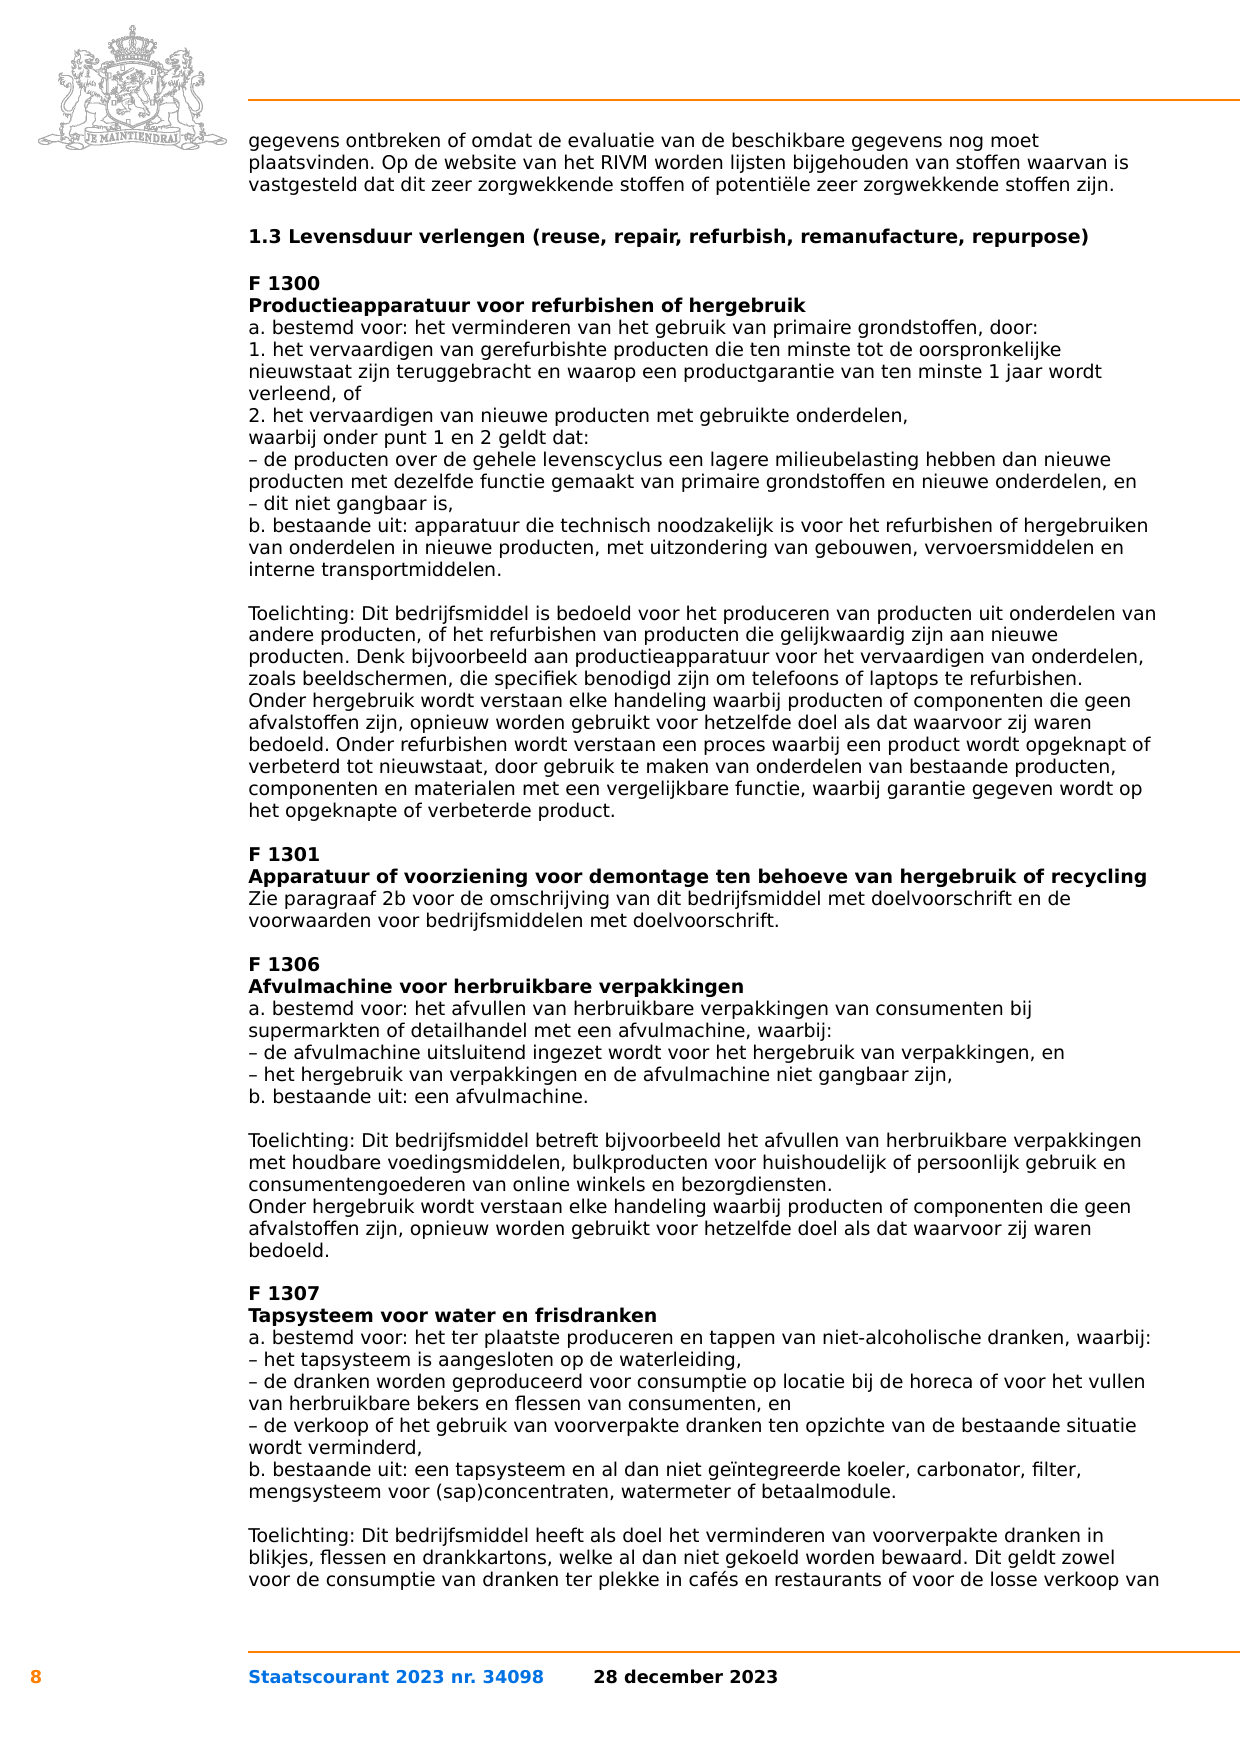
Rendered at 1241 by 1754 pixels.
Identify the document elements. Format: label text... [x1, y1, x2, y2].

picture [38, 25, 227, 150]
text Onder hergebruik wordt verstaan elke handeling waarbij producten of componenten die geen afvalstoffen zijn, opnieuw worden gebruikt voor hetzelfde doel als dat waarvoor zij waren bedoeld. Onder refurbishen wordt verstaan een proces waarbij een product wordt opgeknapt of verbeterd tot nieuwstaat, door gebruik te maken van onderdelen van bestaande producten, componenten en materialen met een vergelijkbare functie, waarbij garantie gegeven wordt op het opgeknapte of verbeterde product. [248, 690, 1163, 822]
text a. bestemd voor: het verminderen van het gebruik van primaire grondstoffen, door: [248, 317, 1163, 339]
text 1. het vervaardigen van gerefurbishte producten die ten minste tot de oorspronkelijke nieuwstaat zijn teruggebracht en waarop een productgarantie van ten minste 1 jaar wordt verleend, of [248, 339, 1163, 405]
text – de verkoop of het gebruik van voorverpakte dranken ten opzichte van de bestaande situatie wordt verminderd, [248, 1415, 1163, 1459]
text b. bestaande uit: een tapsysteem en al dan niet geïntegreerde koeler, carbonator, filter, mengsysteem voor (sap)concentraten, watermeter of betaalmodule. [248, 1459, 1163, 1503]
text waarbij onder punt 1 en 2 geldt dat: [248, 427, 1163, 449]
text 2. het vervaardigen van nieuwe producten met gebruikte onderdelen, [248, 405, 1163, 427]
text gegevens ontbreken of omdat de evaluatie van de beschikbare gegevens nog moet plaatsvinden. Op de website van het RIVM worden lijsten bijgehouden van stoffen waarvan is vastgesteld dat dit zeer zorgwekkende stoffen of potentiële zeer zorgwekkende stoffen zijn. [248, 130, 1163, 196]
text Tapsysteem voor water en frisdranken [248, 1305, 1163, 1327]
text – de afvulmachine uitsluitend ingezet wordt voor het hergebruik van verpakkingen, en [248, 1042, 1163, 1064]
text Afvulmachine voor herbruikbare verpakkingen [248, 976, 1163, 998]
text Zie paragraaf 2b voor de omschrijving van dit bedrijfsmiddel met doelvoorschrift en de voorwaarden voor bedrijfsmiddelen met doelvoorschrift. [248, 888, 1163, 932]
text Productieapparatuur voor refurbishen of hergebruik [248, 295, 1163, 317]
text – dit niet gangbaar is, [248, 493, 1163, 514]
text b. bestaande uit: apparatuur die technisch noodzakelijk is voor het refurbishen of hergebruiken van onderdelen in nieuwe producten, met uitzondering van gebouwen, vervoersmiddelen en interne transportmiddelen. [248, 514, 1163, 581]
text F 1306 [248, 954, 1163, 976]
text – de producten over de gehele levenscyclus een lagere milieubelasting hebben dan nieuwe producten met dezelfde functie gemaakt van primaire grondstoffen en nieuwe onderdelen, en [248, 449, 1163, 493]
text – het hergebruik van verpakkingen en de afvulmachine niet gangbaar zijn, [248, 1064, 1163, 1086]
subtitle 1.3 Levensduur verlengen (reuse, repair, refurbish, remanufacture, repurpose) [248, 226, 1163, 248]
text F 1301 [248, 844, 1163, 866]
text a. bestemd voor: het ter plaatste produceren en tappen van niet-alcoholische dranken, waarbij: [248, 1327, 1163, 1349]
text – het tapsysteem is aangesloten op de waterleiding, [248, 1349, 1163, 1371]
text b. bestaande uit: een afvulmachine. [248, 1086, 1163, 1108]
text Toelichting: Dit bedrijfsmiddel heeft als doel het verminderen van voorverpakte dranken in blikjes, flessen en drankkartons, welke al dan niet gekoeld worden bewaard. Dit geldt zowel voor de consumptie van dranken ter plekke in cafés en restaurants of voor de losse verkoop van [248, 1525, 1163, 1591]
text Apparatuur of voorziening voor demontage ten behoeve van hergebruik of recycling [248, 866, 1163, 888]
text a. bestemd voor: het afvullen van herbruikbare verpakkingen van consumenten bij supermarkten of detailhandel met een afvulmachine, waarbij: [248, 998, 1163, 1042]
text Onder hergebruik wordt verstaan elke handeling waarbij producten of componenten die geen afvalstoffen zijn, opnieuw worden gebruikt voor hetzelfde doel als dat waarvoor zij waren bedoeld. [248, 1196, 1163, 1261]
text F 1300 [248, 273, 1163, 295]
text F 1307 [248, 1283, 1163, 1305]
text Toelichting: Dit bedrijfsmiddel is bedoeld voor het produceren van producten uit onderdelen van andere producten, of het refurbishen van producten die gelijkwaardig zijn aan nieuwe producten. Denk bijvoorbeeld aan productieapparatuur voor het vervaardigen van onderdelen, zoals beeldschermen, die specifiek benodigd zijn om telefoons of laptops te refurbishen. [248, 602, 1163, 690]
text Toelichting: Dit bedrijfsmiddel betreft bijvoorbeeld het afvullen van herbruikbare verpakkingen met houdbare voedingsmiddelen, bulkproducten voor huishoudelijk of persoonlijk gebruik en consumentengoederen van online winkels en bezorgdiensten. [248, 1129, 1163, 1196]
text – de dranken worden geproduceerd voor consumptie op locatie bij de horeca of voor het vullen van herbruikbare bekers en flessen van consumenten, en [248, 1371, 1163, 1415]
